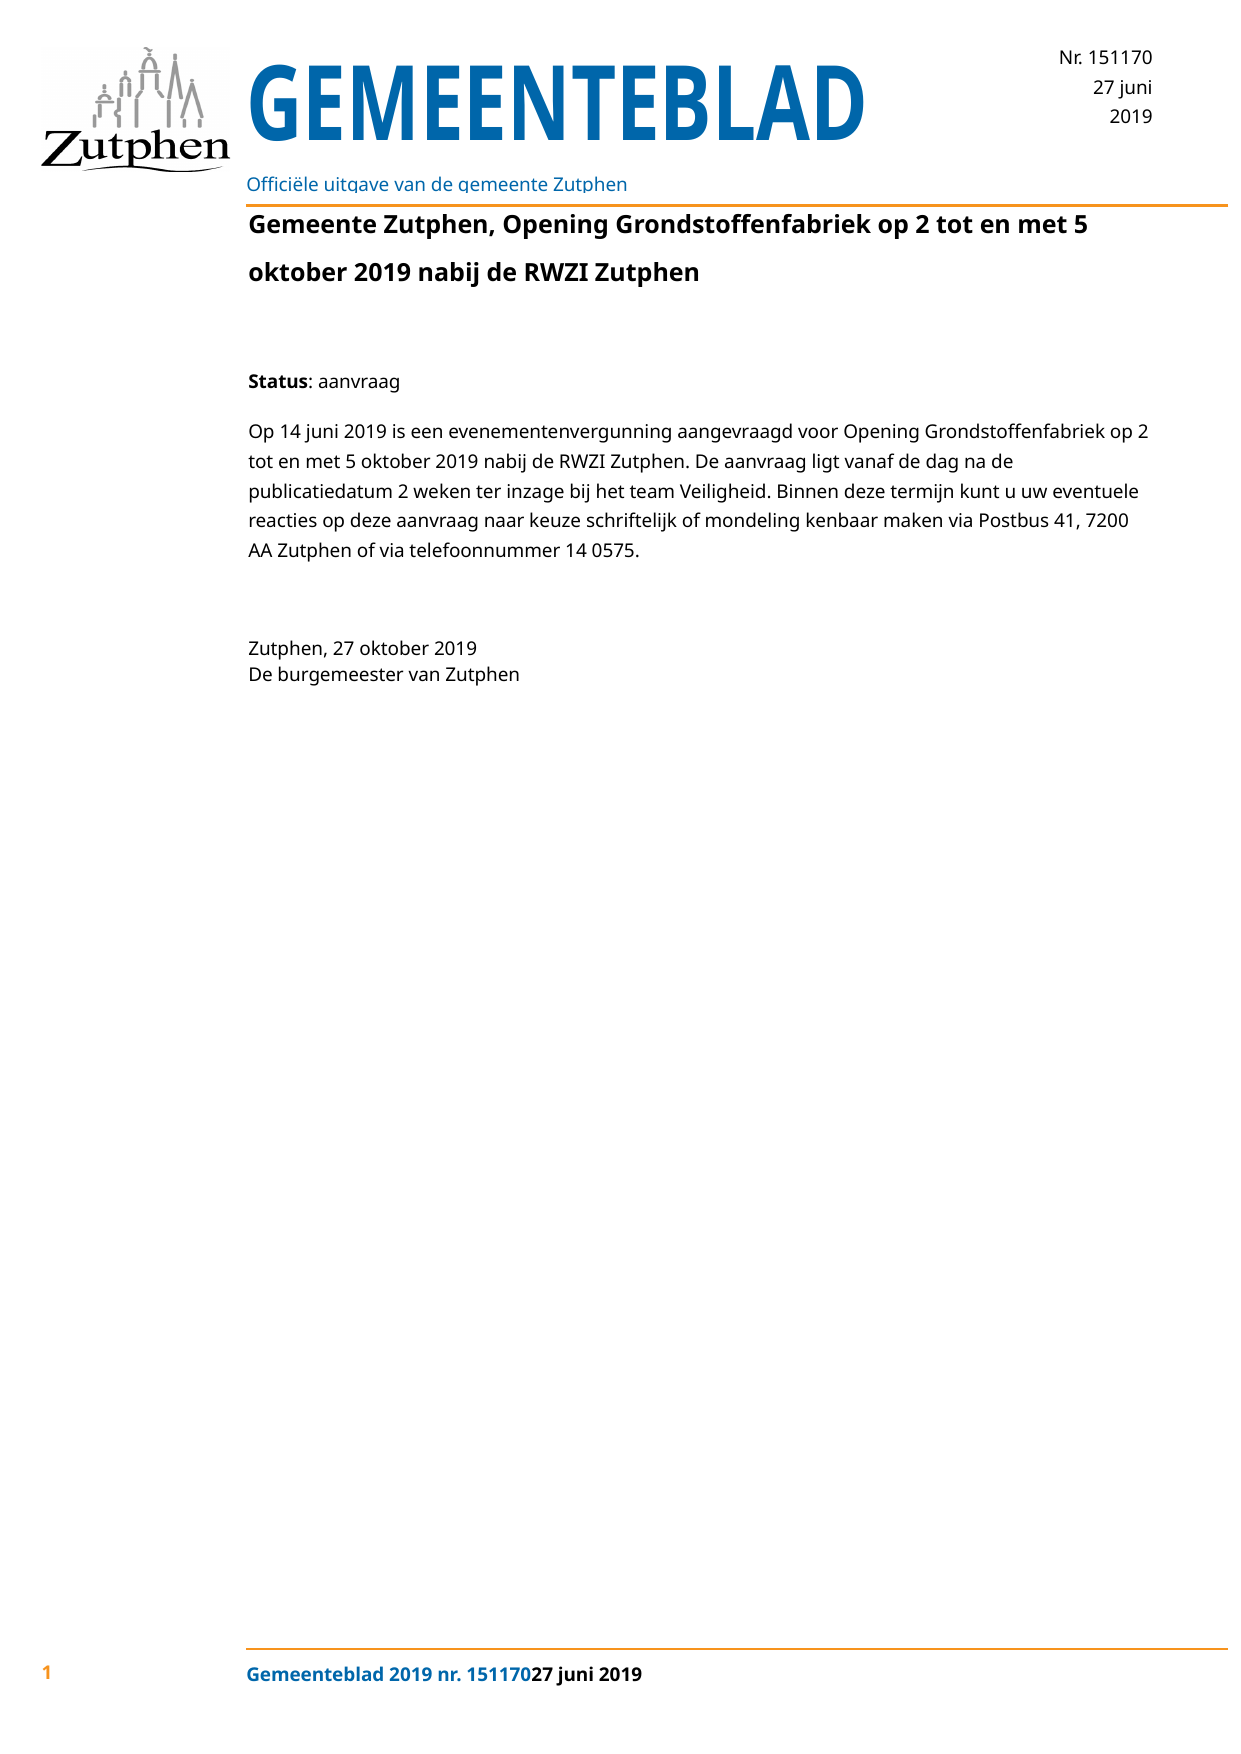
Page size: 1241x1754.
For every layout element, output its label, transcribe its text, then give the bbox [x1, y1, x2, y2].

text Gemeente Zutphen, Opening Grondstoffenfabriek op 2 tot en met 5 oktober 2019 nabij de RWZI Zutphen [248, 207, 1152, 288]
text De burgemeester van Zutphen [248, 661, 1152, 687]
picture [41, 47, 231, 172]
text Op 14 juni 2019 is een evenementenvergunning aangevraagd voor Opening Grondstoffenfabriek op 2 tot en met 5 oktober 2019 nabij de RWZI Zutphen. De aanvraag ligt vanaf de dag na de publicatiedatum 2 weken ter inzage bij het team Veiligheid. Binnen deze termijn kunt u uw eventuele reacties op deze aanvraag naar keuze schriftelijk of mondeling kenbaar maken via Postbus 41, 7200 AA Zutphen of via telefoonnummer 14 0575. [248, 419, 1152, 563]
text Status: aanvraag [248, 368, 1152, 394]
text Zutphen, 27 oktober 2019 [248, 635, 1152, 661]
